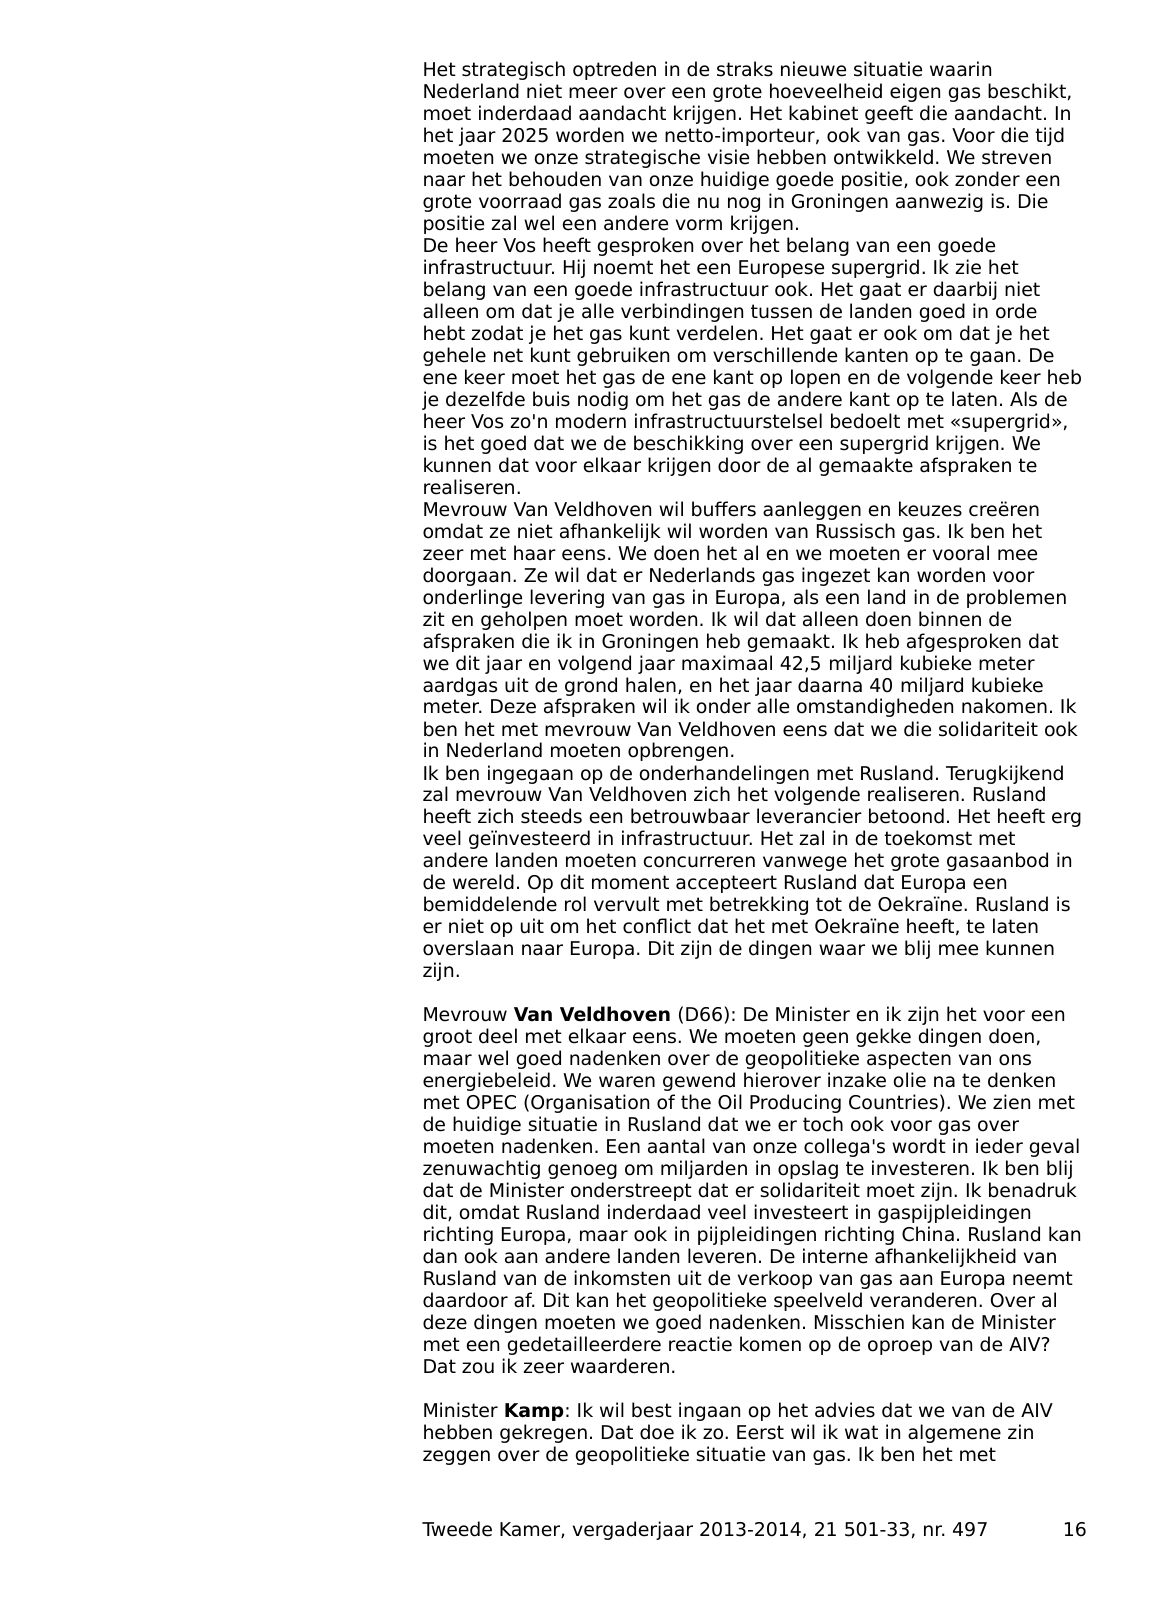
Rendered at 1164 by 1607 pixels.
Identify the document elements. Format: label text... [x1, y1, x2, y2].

text Ik ben ingegaan op de onderhandelingen met Rusland. Terugkijkend zal mevrouw Van Veldhoven zich het volgende realiseren. Rusland heeft zich steeds een betrouwbaar leverancier betoond. Het heeft erg veel geïnvesteerd in infrastructuur. Het zal in de toekomst met andere landen moeten concurreren vanwege het grote gasaanbod in de wereld. Op dit moment accepteert Rusland dat Europa een bemiddelende rol vervult met betrekking tot de Oekraïne. Rusland is er niet op uit om het conflict dat het met Oekraïne heeft, te laten overslaan naar Europa. Dit zijn de dingen waar we blij mee kunnen zijn. [422, 762, 1087, 982]
text Mevrouw Van Veldhoven wil buffers aanleggen en keuzes creëren omdat ze niet afhankelijk wil worden van Russisch gas. Ik ben het zeer met haar eens. We doen het al en we moeten er vooral mee doorgaan. Ze wil dat er Nederlands gas ingezet kan worden voor onderlinge levering van gas in Europa, als een land in de problemen zit en geholpen moet worden. Ik wil dat alleen doen binnen de afspraken die ik in Groningen heb gemaakt. Ik heb afgesproken dat we dit jaar en volgend jaar maximaal 42,5 miljard kubieke meter aardgas uit de grond halen, en het jaar daarna 40 miljard kubieke meter. Deze afspraken wil ik onder alle omstandigheden nakomen. Ik ben het met mevrouw Van Veldhoven eens dat we die solidariteit ook in Nederland moeten opbrengen. [422, 499, 1087, 762]
text Het strategisch optreden in de straks nieuwe situatie waarin Nederland niet meer over een grote hoeveelheid eigen gas beschikt, moet inderdaad aandacht krijgen. Het kabinet geeft die aandacht. In het jaar 2025 worden we netto-importeur, ook van gas. Voor die tijd moeten we onze strategische visie hebben ontwikkeld. We streven naar het behouden van onze huidige goede positie, ook zonder een grote voorraad gas zoals die nu nog in Groningen aanwezig is. Die positie zal wel een andere vorm krijgen. [422, 59, 1087, 235]
text Minister Kamp: Ik wil best ingaan op het advies dat we van de AIV hebben gekregen. Dat doe ik zo. Eerst wil ik wat in algemene zin zeggen over de geopolitieke situatie van gas. Ik ben het met [422, 1400, 1087, 1466]
text De heer Vos heeft gesproken over het belang van een goede infrastructuur. Hij noemt het een Europese supergrid. Ik zie het belang van een goede infrastructuur ook. Het gaat er daarbij niet alleen om dat je alle verbindingen tussen de landen goed in orde hebt zodat je het gas kunt verdelen. Het gaat er ook om dat je het gehele net kunt gebruiken om verschillende kanten op te gaan. De ene keer moet het gas de ene kant op lopen en de volgende keer heb je dezelfde buis nodig om het gas de andere kant op te laten. Als de heer Vos zo'n modern infrastructuurstelsel bedoelt met «supergrid», is het goed dat we de beschikking over een supergrid krijgen. We kunnen dat voor elkaar krijgen door de al gemaakte afspraken te realiseren. [422, 235, 1087, 499]
text Mevrouw Van Veldhoven (D66): De Minister en ik zijn het voor een groot deel met elkaar eens. We moeten geen gekke dingen doen, maar wel goed nadenken over de geopolitieke aspecten van ons energiebeleid. We waren gewend hierover inzake olie na te denken met OPEC (Organisation of the Oil Producing Countries). We zien met de huidige situatie in Rusland dat we er toch ook voor gas over moeten nadenken. Een aantal van onze collega's wordt in ieder geval zenuwachtig genoeg om miljarden in opslag te investeren. Ik ben blij dat de Minister onderstreept dat er solidariteit moet zijn. Ik benadruk dit, omdat Rusland inderdaad veel investeert in gaspijpleidingen richting Europa, maar ook in pijpleidingen richting China. Rusland kan dan ook aan andere landen leveren. De interne afhankelijkheid van Rusland van de inkomsten uit de verkoop van gas aan Europa neemt daardoor af. Dit kan het geopolitieke speelveld veranderen. Over al deze dingen moeten we goed nadenken. Misschien kan de Minister met een gedetailleerdere reactie komen op de oproep van de AIV? Dat zou ik zeer waarderen. [422, 1004, 1087, 1378]
